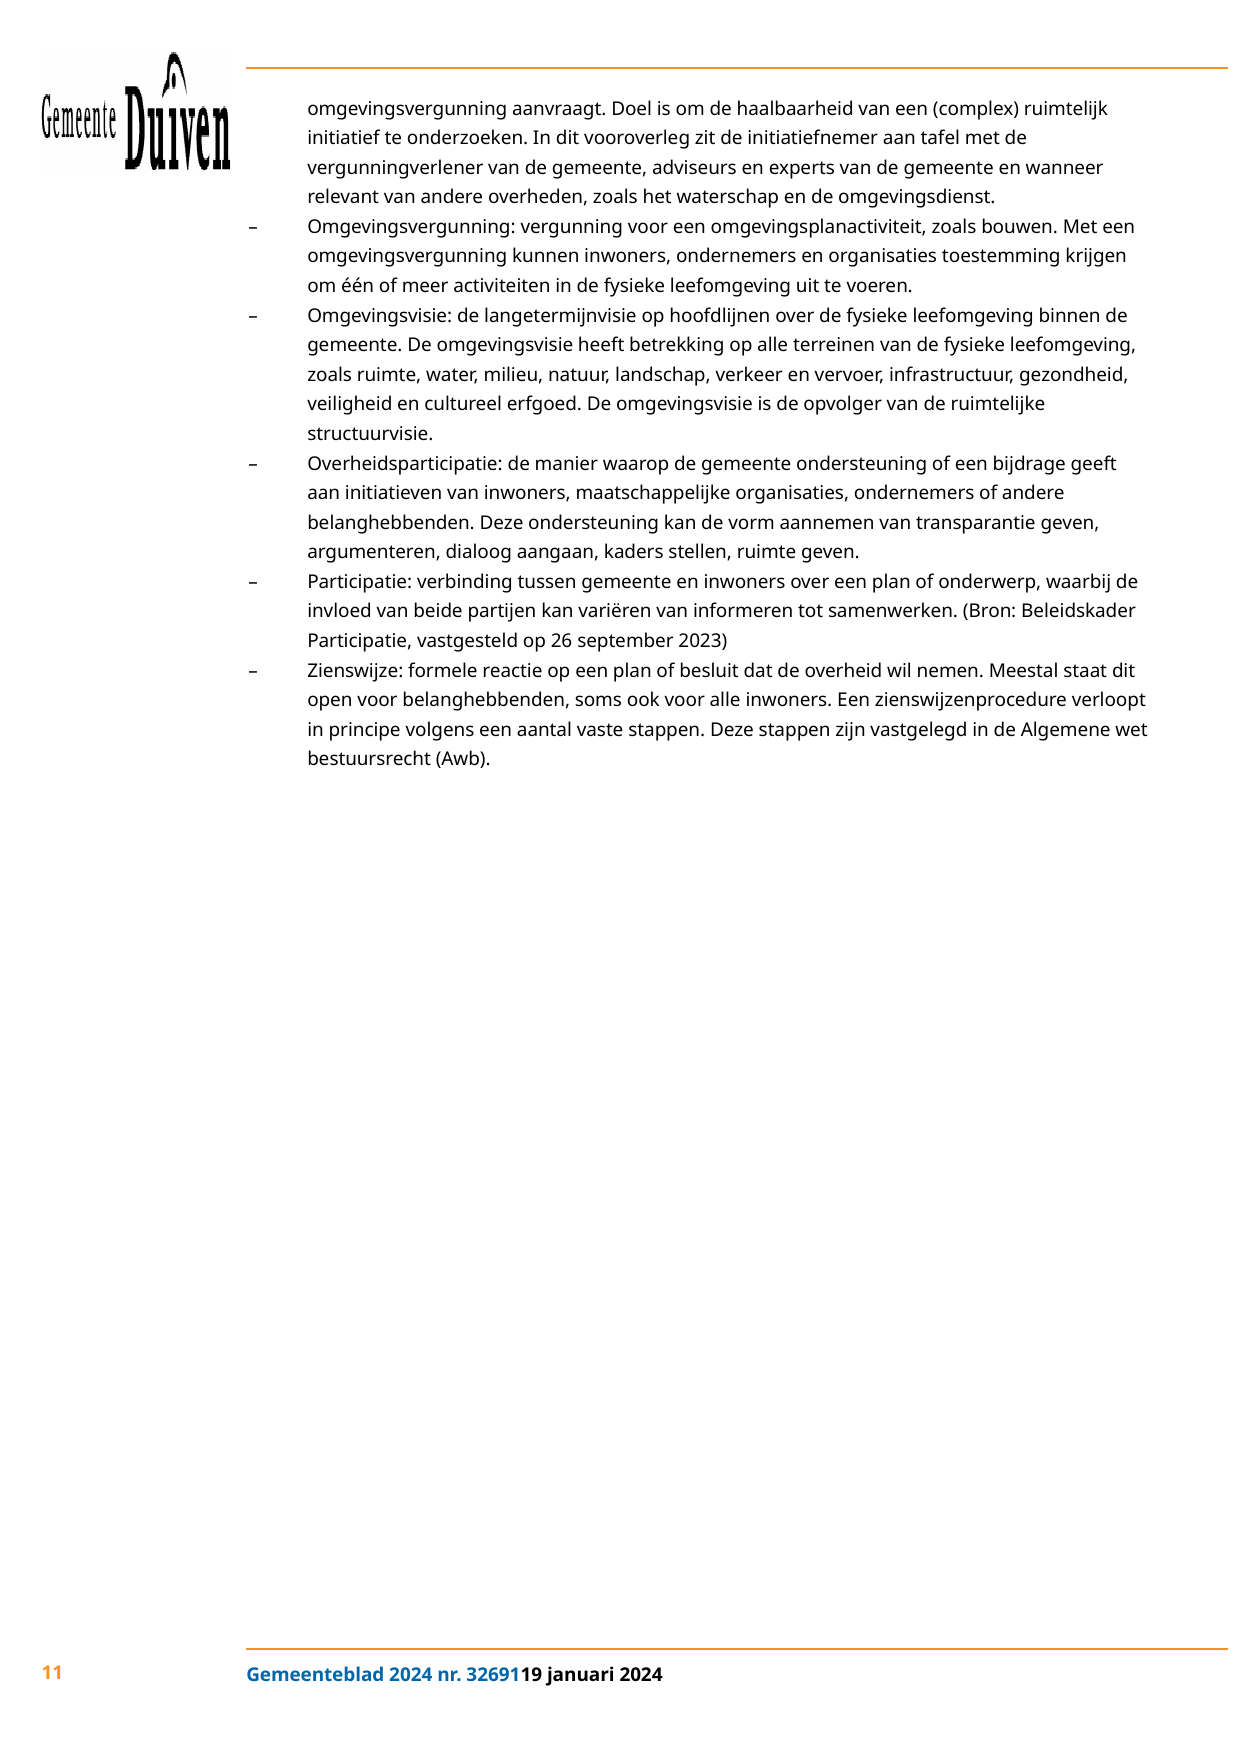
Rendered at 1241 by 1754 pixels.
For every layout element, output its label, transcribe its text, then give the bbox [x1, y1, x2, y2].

list Zienswijze: formele reactie op een plan of besluit dat de overheid wil nemen. Meestal staat dit open voor belanghebbenden, soms ook voor alle inwoners. Een zienswijzenprocedure verloopt in principe volgens een aantal vaste stappen. Deze stappen zijn vastgelegd in de Algemene wet bestuursrecht (Awb). [248, 657, 1152, 771]
list Omgevingsvergunning: vergunning voor een omgevingsplanactiviteit, zoals bouwen. Met een omgevingsvergunning kunnen inwoners, ondernemers en organisaties toestemming krijgen om één of meer activiteiten in de fysieke leefomgeving uit te voeren. [248, 213, 1152, 298]
picture [41, 47, 231, 172]
list Overheidsparticipatie: de manier waarop de gemeente ondersteuning of een bijdrage geeft aan initiatieven van inwoners, maatschappelijke organisaties, ondernemers of andere belanghebbenden. Deze ondersteuning kan de vorm aannemen van transparantie geven, argumenteren, dialoog aangaan, kaders stellen, ruimte geven. [248, 450, 1152, 564]
list omgevingsvergunning aanvraagt. Doel is om de haalbaarheid van een (complex) ruimtelijk initiatief te onderzoeken. In dit vooroverleg zit de initiatiefnemer aan tafel met de vergunningverlener van de gemeente, adviseurs en experts van de gemeente en wanneer relevant van andere overheden, zoals het waterschap en de omgevingsdienst. [248, 95, 1152, 209]
list Participatie: verbinding tussen gemeente en inwoners over een plan of onderwerp, waarbij de invloed van beide partijen kan variëren van informeren tot samenwerken. (Bron: Beleidskader Participatie, vastgesteld op 26 september 2023) [248, 568, 1152, 653]
list Omgevingsvisie: de langetermijnvisie op hoofdlijnen over de fysieke leefomgeving binnen de gemeente. De omgevingsvisie heeft betrekking op alle terreinen van de fysieke leefomgeving, zoals ruimte, water, milieu, natuur, landschap, verkeer en vervoer, infrastructuur, gezondheid, veiligheid en cultureel erfgoed. De omgevingsvisie is de opvolger van de ruimtelijke structuurvisie. [248, 302, 1152, 446]
